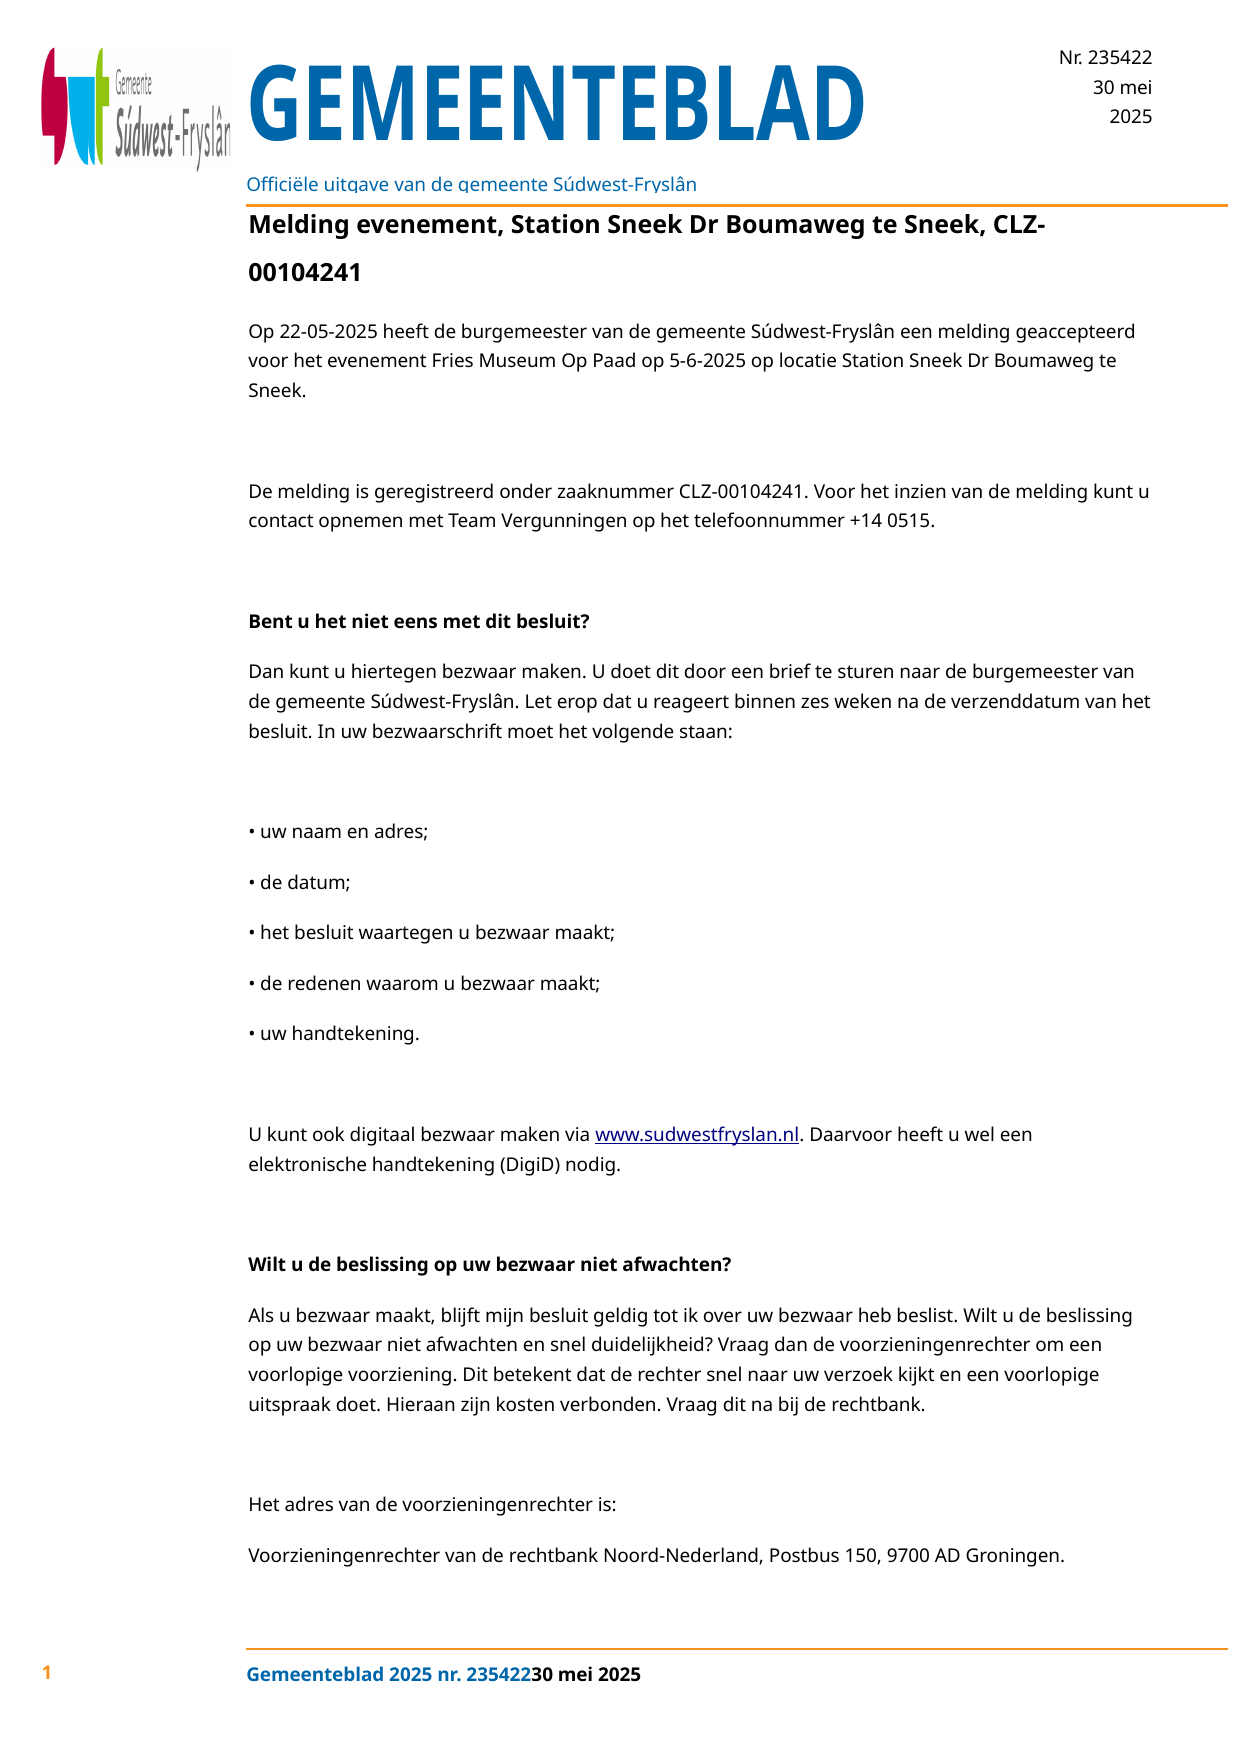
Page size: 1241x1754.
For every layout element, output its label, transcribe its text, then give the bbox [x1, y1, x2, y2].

text Voorzieningenrechter van de rechtbank Noord-Nederland, Postbus 150, 9700 AD Groningen. [248, 1542, 1152, 1568]
text Melding evenement, Station Sneek Dr Boumaweg te Sneek, CLZ-00104241 [248, 207, 1152, 288]
picture [41, 47, 231, 172]
text De melding is geregistreerd onder zaaknummer CLZ-00104241. Voor het inzien van de melding kunt u contact opnemen met Team Vergunningen op het telefoonnummer +14 0515. [248, 478, 1152, 533]
text Het adres van de voorzieningenrechter is: [248, 1492, 1152, 1517]
text U kunt ook digitaal bezwaar maken via www.sudwestfryslan.nl. Daarvoor heeft u wel een elektronische handtekening (DigiD) nodig. [248, 1121, 1152, 1177]
text Als u bezwaar maakt, blijft mijn besluit geldig tot ik over uw bezwaar heb beslist. Wilt u de beslissing op uw bezwaar niet afwachten en snel duidelijkheid? Vraag dan de voorzieningenrechter om een voorlopige voorziening. Dit betekent dat de rechter snel naar uw verzoek kijkt en een voorlopige uitspraak doet. Hieraan zijn kosten verbonden. Vraag dit na bij de rechtbank. [248, 1302, 1152, 1417]
text • uw naam en adres; [248, 819, 1152, 844]
text Wilt u de beslissing op uw bezwaar niet afwachten? [248, 1252, 1152, 1277]
text • de datum; [248, 869, 1152, 895]
text • het besluit waartegen u bezwaar maakt; [248, 919, 1152, 945]
text Dan kunt u hiertegen bezwaar maken. U doet dit door een brief te sturen naar de burgemeester van de gemeente Súdwest-Fryslân. Let erop dat u reageert binnen zes weken na de verzenddatum van het besluit. In uw bezwaarschrift moet het volgende staan: [248, 659, 1152, 744]
text • de redenen waarom u bezwaar maakt; [248, 970, 1152, 996]
text Bent u het niet eens met dit besluit? [248, 608, 1152, 634]
text • uw handtekening. [248, 1020, 1152, 1046]
text Op 22-05-2025 heeft de burgemeester van de gemeente Súdwest-Fryslân een melding geaccepteerd voor het evenement Fries Museum Op Paad op 5-6-2025 op locatie Station Sneek Dr Boumaweg te Sneek. [248, 318, 1152, 403]
